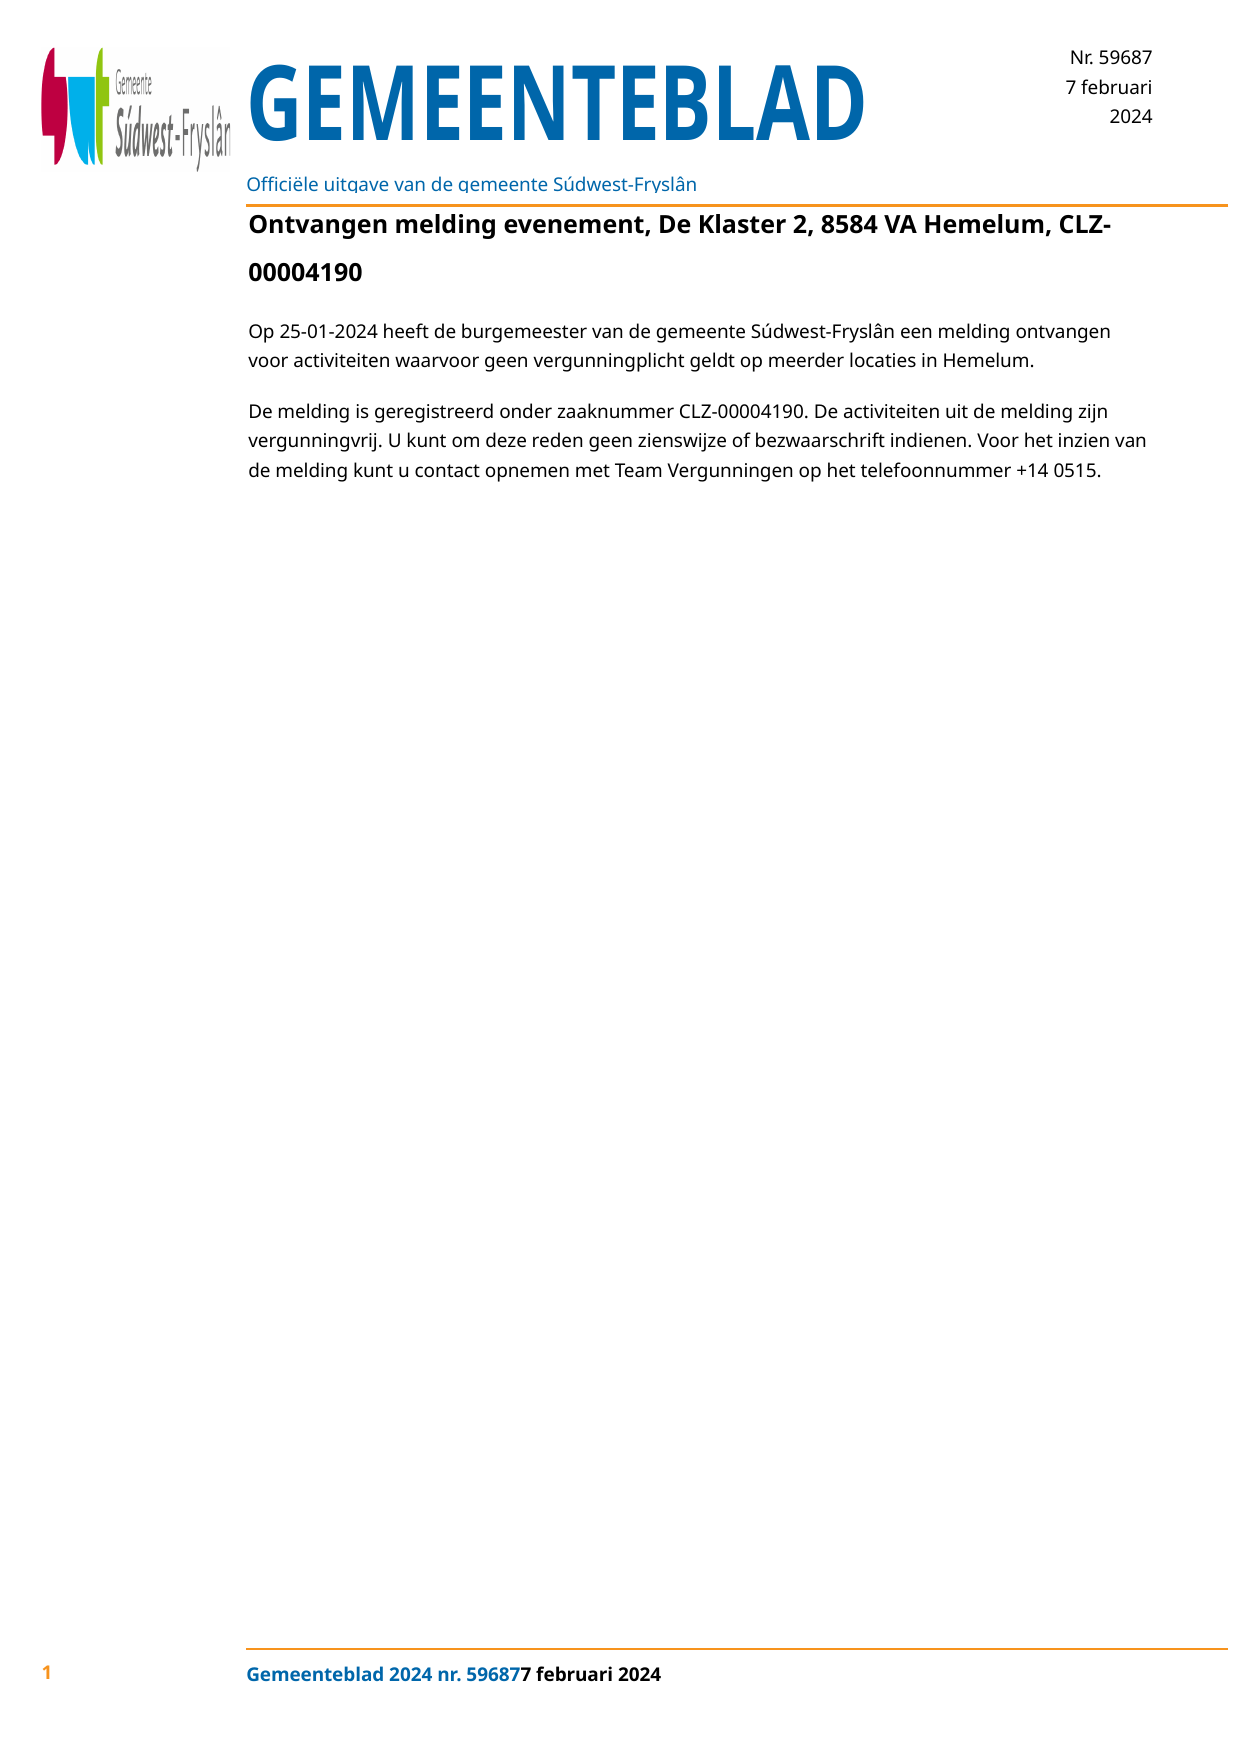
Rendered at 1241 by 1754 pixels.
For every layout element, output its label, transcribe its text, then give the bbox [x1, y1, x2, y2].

text De melding is geregistreerd onder zaaknummer CLZ-00004190. De activiteiten uit de melding zijn vergunningvrij. U kunt om deze reden geen zienswijze of bezwaarschrift indienen. Voor het inzien van de melding kunt u contact opnemen met Team Vergunningen op het telefoonnummer +14 0515. [248, 398, 1152, 483]
text Ontvangen melding evenement, De Klaster 2, 8584 VA Hemelum, CLZ-00004190 [248, 207, 1152, 288]
picture [41, 47, 231, 172]
text Op 25-01-2024 heeft de burgemeester van de gemeente Súdwest-Fryslân een melding ontvangen voor activiteiten waarvoor geen vergunningplicht geldt op meerder locaties in Hemelum. [248, 318, 1152, 373]
